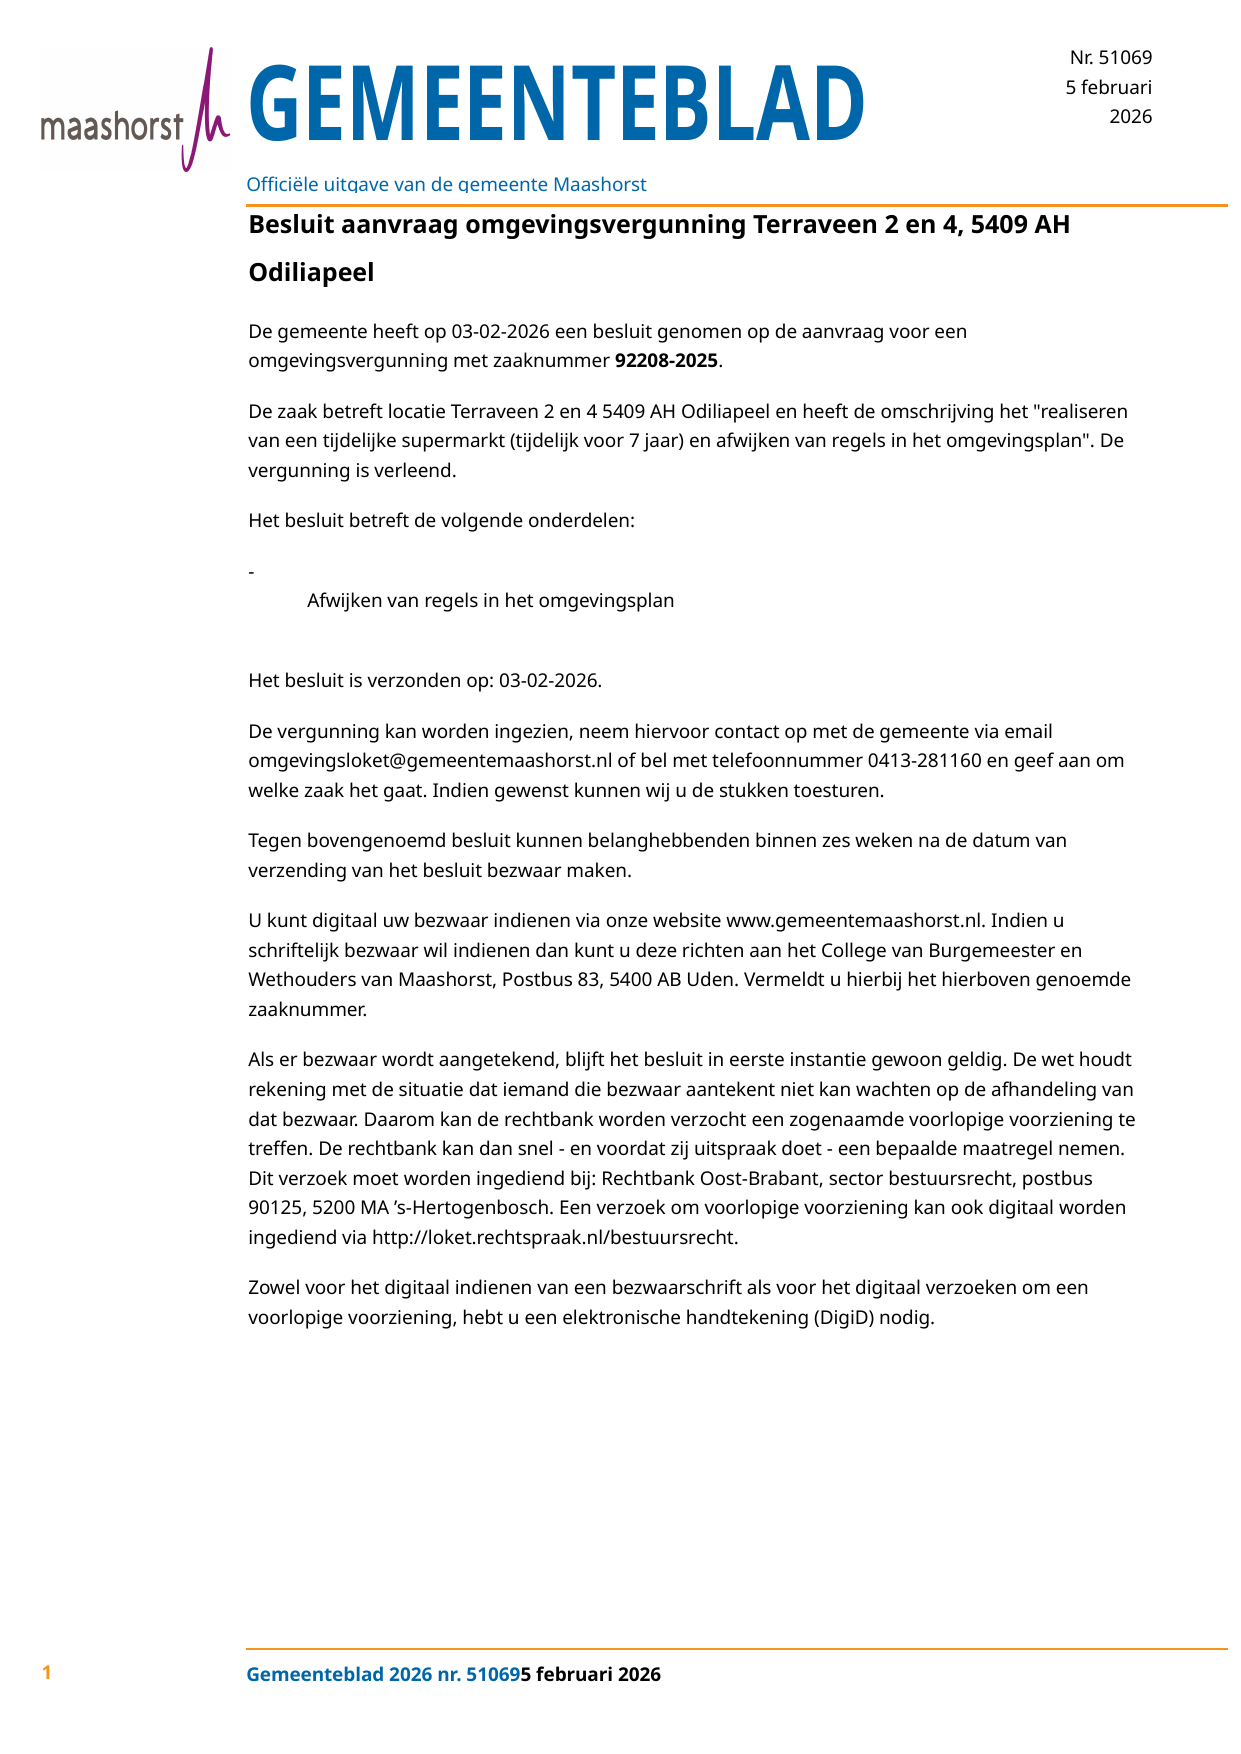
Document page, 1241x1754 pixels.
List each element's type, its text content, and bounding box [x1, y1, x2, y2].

text Zowel voor het digitaal indienen van een bezwaarschrift als voor het digitaal verzoeken om een voorlopige voorziening, hebt u een elektronische handtekening (DigiD) nodig. [248, 1274, 1152, 1330]
text De zaak betreft locatie Terraveen 2 en 4 5409 AH Odiliapeel en heeft de omschrijving het "realiseren van een tijdelijke supermarkt (tijdelijk voor 7 jaar) en afwijken van regels in het omgevingsplan". De vergunning is verleend. [248, 398, 1152, 483]
text U kunt digitaal uw bezwaar indienen via onze website www.gemeentemaashorst.nl. Indien u schriftelijk bezwaar wil indienen dan kunt u deze richten aan het College van Burgemeester en Wethouders van Maashorst, Postbus 83, 5400 AB Uden. Vermeldt u hierbij het hierboven genoemde zaaknummer. [248, 907, 1152, 1022]
text De vergunning kan worden ingezien, neem hiervoor contact op met de gemeente via email omgevingsloket@gemeentemaashorst.nl of bel met telefoonnummer 0413-281160 en geef aan om welke zaak het gaat. Indien gewenst kunnen wij u de stukken toesturen. [248, 718, 1152, 803]
text Het besluit betreft de volgende onderdelen: [248, 507, 1152, 533]
text Tegen bovengenoemd besluit kunnen belanghebbenden binnen zes weken na de datum van verzending van het besluit bezwaar maken. [248, 827, 1152, 883]
text Als er bezwaar wordt aangetekend, blijft het besluit in eerste instantie gewoon geldig. De wet houdt rekening met de situatie dat iemand die bezwaar aantekent niet kan wachten op de afhandeling van dat bezwaar. Daarom kan de rechtbank worden verzocht een zogenaamde voorlopige voorziening te treffen. De rechtbank kan dan snel - en voordat zij uitspraak doet - een bepaalde maatregel nemen. Dit verzoek moet worden ingediend bij: Rechtbank Oost-Brabant, sector bestuursrecht, postbus 90125, 5200 MA ’s-Hertogenbosch. Een verzoek om voorlopige voorziening kan ook digitaal worden ingediend via http://loket.rechtspraak.nl/bestuursrecht. [248, 1047, 1152, 1250]
list Afwijken van regels in het omgevingsplan [248, 587, 1152, 613]
picture [41, 47, 231, 172]
text Besluit aanvraag omgevingsvergunning Terraveen 2 en 4, 5409 AH Odiliapeel [248, 207, 1152, 288]
text Het besluit is verzonden op: 03-02-2026. [248, 667, 1152, 693]
text De gemeente heeft op 03-02-2026 een besluit genomen op de aanvraag voor een omgevingsvergunning met zaaknummer 92208-2025. [248, 318, 1152, 373]
